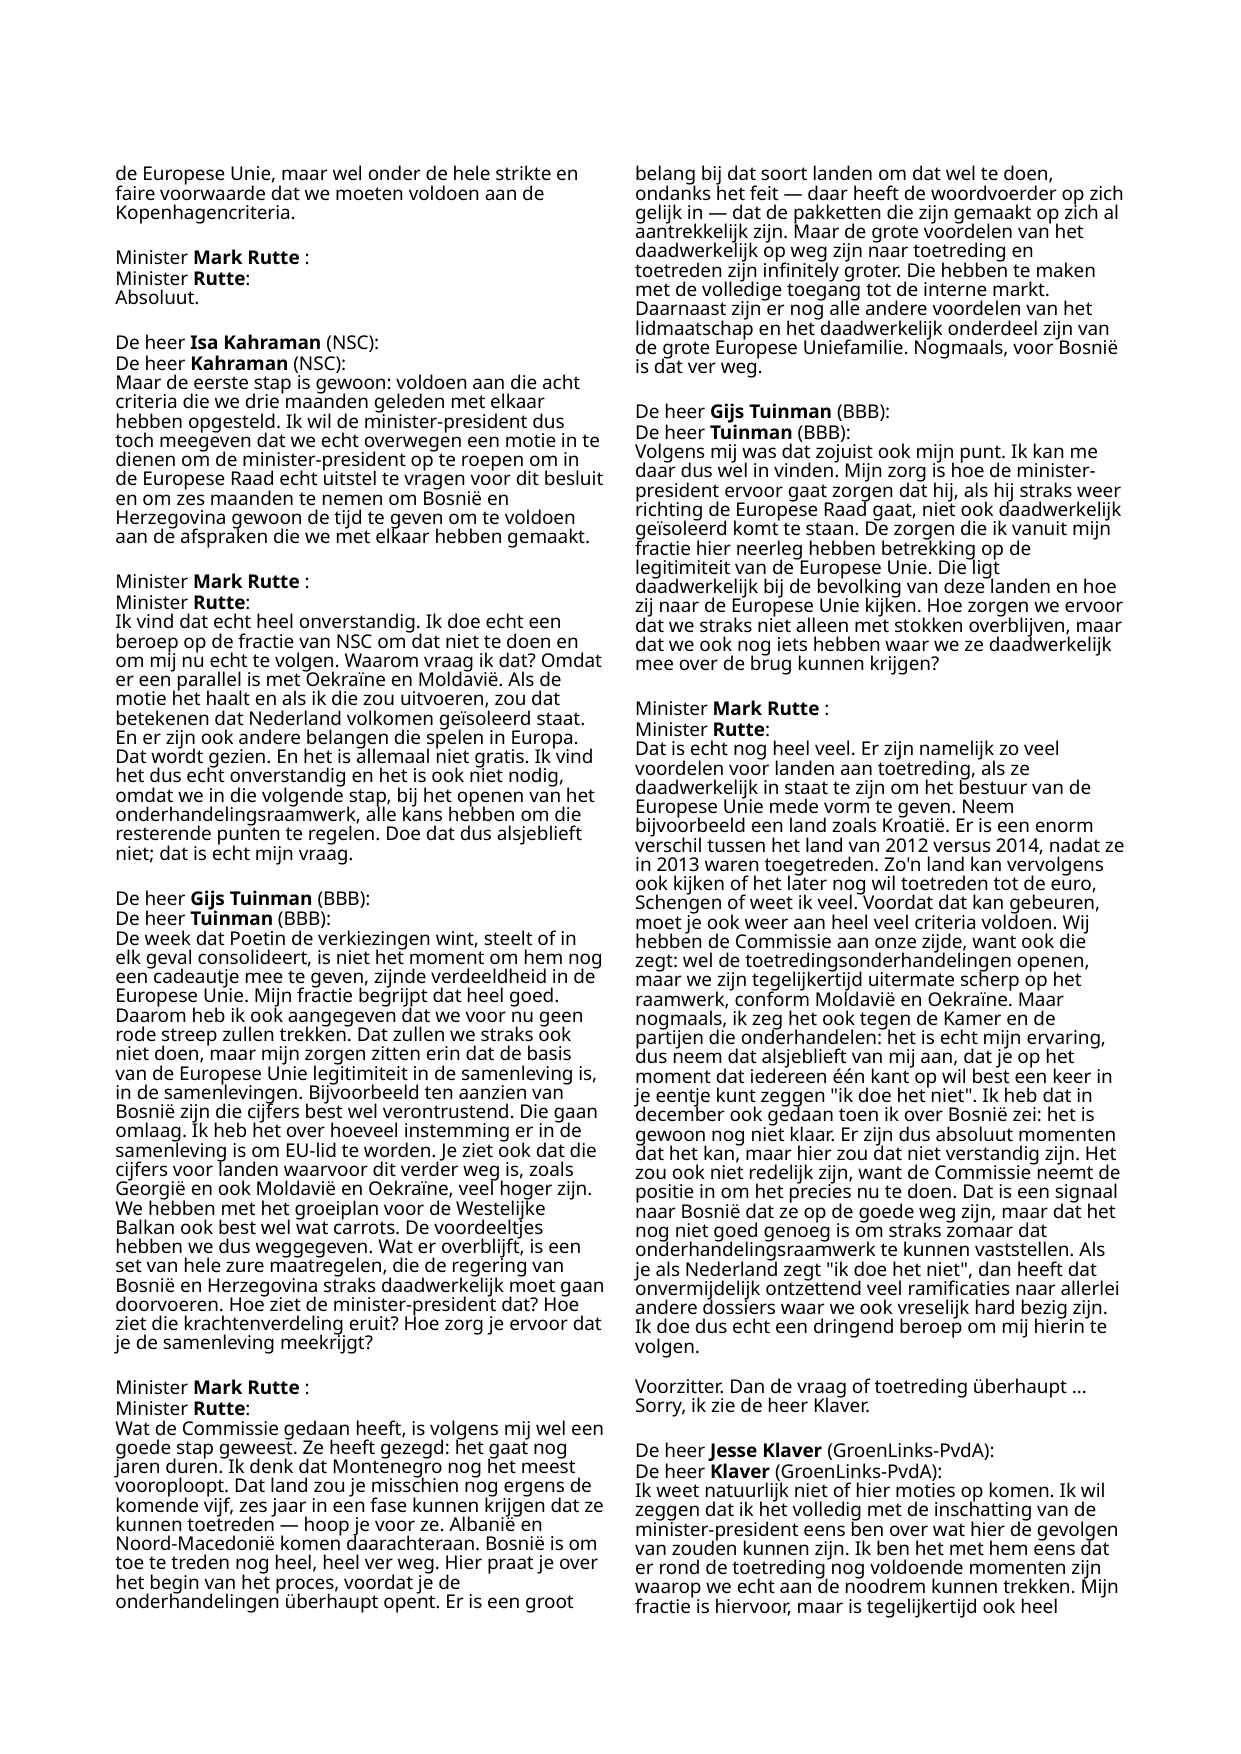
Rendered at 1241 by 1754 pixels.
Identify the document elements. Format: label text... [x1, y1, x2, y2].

text de Europese Unie, maar wel onder de hele strikte en faire voorwaarde dat we moeten voldoen aan de Kopenhagencriteria. [115, 165, 605, 223]
text De heer Klaver (GroenLinks-PvdA): [635, 1463, 1125, 1482]
text Minister Rutte: [115, 270, 605, 289]
text De heer Kahraman (NSC): [115, 355, 605, 374]
text De week dat Poetin de verkiezingen wint, steelt of in elk geval consolideert, is niet het moment om hem nog een cadeautje mee te geven, zijnde verdeeldheid in de Europese Unie. Mijn fractie begrijpt dat heel goed. Daarom heb ik ook aangegeven dat we voor nu geen rode streep zullen trekken. Dat zullen we straks ook niet doen, maar mijn zorgen zitten erin dat de basis van de Europese Unie legitimiteit in de samenleving is, in de samenlevingen. Bijvoorbeeld ten aanzien van Bosnië zijn die cijfers best wel verontrustend. Die gaan omlaag. Ik heb het over hoeveel instemming er in de samenleving is om EU-lid te worden. Je ziet ook dat die cijfers voor landen waarvoor dit verder weg is, zoals Georgië en ook Moldavië en Oekraïne, veel hoger zijn. We hebben met het groeiplan voor de Westelijke Balkan ook best wel wat carrots. De voordeeltjes hebben we dus weggegeven. Wat er overblijft, is een set van hele zure maatregelen, die de regering van Bosnië en Herzegovina straks daadwerkelijk moet gaan doorvoeren. Hoe ziet de minister-president dat? Hoe ziet die krachtenverdeling eruit? Hoe zorg je ervoor dat je de samenleving meekrijgt? [115, 930, 605, 1354]
text Absoluut. [115, 289, 605, 308]
text Dat is echt nog heel veel. Er zijn namelijk zo veel voordelen voor landen aan toetreding, als ze daadwerkelijk in staat te zijn om het bestuur van de Europese Unie mede vorm te geven. Neem bijvoorbeeld een land zoals Kroatië. Er is een enorm verschil tussen het land van 2012 versus 2014, nadat ze in 2013 waren toegetreden. Zo'n land kan vervolgens ook kijken of het later nog wil toetreden tot de euro, Schengen of weet ik veel. Voordat dat kan gebeuren, moet je ook weer aan heel veel criteria voldoen. Wij hebben de Commissie aan onze zijde, want ook die zegt: wel de toetredingsonderhandelingen openen, maar we zijn tegelijkertijd uitermate scherp op het raamwerk, conform Moldavië en Oekraïne. Maar nogmaals, ik zeg het ook tegen de Kamer en de partijen die onderhandelen: het is echt mijn ervaring, dus neem dat alsjeblieft van mij aan, dat je op het moment dat iedereen één kant op wil best een keer in je eentje kunt zeggen "ik doe het niet". Ik heb dat in december ook gedaan toen ik over Bosnië zei: het is gewoon nog niet klaar. Er zijn dus absoluut momenten dat het kan, maar hier zou dat niet verstandig zijn. Het zou ook niet redelijk zijn, want de Commissie neemt de positie in om het precies nu te doen. Dat is een signaal naar Bosnië dat ze op de goede weg zijn, maar dat het nog niet goed genoeg is om straks zomaar dat onderhandelingsraamwerk te kunnen vaststellen. Als je als Nederland zegt "ik doe het niet", dan heeft dat onvermijdelijk ontzettend veel ramificaties naar allerlei andere dossiers waar we ook vreselijk hard bezig zijn. Ik doe dus echt een dringend beroep om mij hierin te volgen. [635, 740, 1125, 1357]
text Voorzitter. Dan de vraag of toetreding überhaupt … Sorry, ik zie de heer Klaver. [635, 1378, 1125, 1416]
text De heer Gijs Tuinman (BBB): [115, 885, 605, 910]
text Minister Rutte: [115, 1400, 605, 1419]
text Minister Mark Rutte : [115, 568, 605, 594]
text belang bij dat soort landen om dat wel te doen, ondanks het feit — daar heeft de woordvoerder op zich gelijk in — dat de pakketten die zijn gemaakt op zich al aantrekkelijk zijn. Maar de grote voordelen van het daadwerkelijk op weg zijn naar toetreding en toetreden zijn infinitely groter. Die hebben te maken met de volledige toegang tot de interne markt. Daarnaast zijn er nog alle andere voordelen van het lidmaatschap en het daadwerkelijk onderdeel zijn van de grote Europese Uniefamilie. Nogmaals, voor Bosnië is dat ver weg. [635, 165, 1125, 377]
text De heer Gijs Tuinman (BBB): [635, 398, 1125, 424]
text Maar de eerste stap is gewoon: voldoen aan die acht criteria die we drie maanden geleden met elkaar hebben opgesteld. Ik wil de minister-president dus toch meegeven dat we echt overwegen een motie in te dienen om de minister-president op te roepen om in de Europese Raad echt uitstel te vragen voor dit besluit en om zes maanden te nemen om Bosnië en Herzegovina gewoon de tijd te geven om te voldoen aan de afspraken die we met elkaar hebben gemaakt. [115, 374, 605, 547]
text Minister Rutte: [635, 721, 1125, 740]
text Wat de Commissie gedaan heeft, is volgens mij wel een goede stap geweest. Ze heeft gezegd: het gaat nog jaren duren. Ik denk dat Montenegro nog het meest vooroploopt. Dat land zou je misschien nog ergens de komende vijf, zes jaar in een fase kunnen krijgen dat ze kunnen toetreden — hoop je voor ze. Albanië en Noord-Macedonië komen daarachteraan. Bosnië is om toe te treden nog heel, heel ver weg. Hier praat je over het begin van het proces, voordat je de onderhandelingen überhaupt opent. Er is een groot [115, 1419, 605, 1612]
text Minister Mark Rutte : [635, 695, 1125, 721]
text Minister Mark Rutte : [115, 1374, 605, 1400]
text De heer Jesse Klaver (GroenLinks-PvdA): [635, 1437, 1125, 1463]
text Minister Mark Rutte : [115, 244, 605, 270]
text Ik weet natuurlijk niet of hier moties op komen. Ik wil zeggen dat ik het volledig met de inschatting van de minister-president eens ben over wat hier de gevolgen van zouden kunnen zijn. Ik ben het met hem eens dat er rond de toetreding nog voldoende momenten zijn waarop we echt aan de noodrem kunnen trekken. Mijn fractie is hiervoor, maar is tegelijkertijd ook heel [635, 1482, 1125, 1617]
text Ik vind dat echt heel onverstandig. Ik doe echt een beroep op de fractie van NSC om dat niet te doen en om mij nu echt te volgen. Waarom vraag ik dat? Omdat er een parallel is met Oekraïne en Moldavië. Als de motie het haalt en als ik die zou uitvoeren, zou dat betekenen dat Nederland volkomen geïsoleerd staat. En er zijn ook andere belangen die spelen in Europa. Dat wordt gezien. En het is allemaal niet gratis. Ik vind het dus echt onverstandig en het is ook niet nodig, omdat we in die volgende stap, bij het openen van het onderhandelingsraamwerk, alle kans hebben om die resterende punten te regelen. Doe dat dus alsjeblieft niet; dat is echt mijn vraag. [115, 613, 605, 864]
text Minister Rutte: [115, 594, 605, 613]
text De heer Tuinman (BBB): [115, 910, 605, 930]
text Volgens mij was dat zojuist ook mijn punt. Ik kan me daar dus wel in vinden. Mijn zorg is hoe de minister-president ervoor gaat zorgen dat hij, als hij straks weer richting de Europese Raad gaat, niet ook daadwerkelijk geïsoleerd komt te staan. De zorgen die ik vanuit mijn fractie hier neerleg hebben betrekking op de legitimiteit van de Europese Unie. Die ligt daadwerkelijk bij de bevolking van deze landen en hoe zij naar de Europese Unie kijken. Hoe zorgen we ervoor dat we straks niet alleen met stokken overblijven, maar dat we ook nog iets hebben waar we ze daadwerkelijk mee over de brug kunnen krijgen? [635, 443, 1125, 674]
text De heer Tuinman (BBB): [635, 424, 1125, 443]
text De heer Isa Kahraman (NSC): [115, 329, 605, 355]
